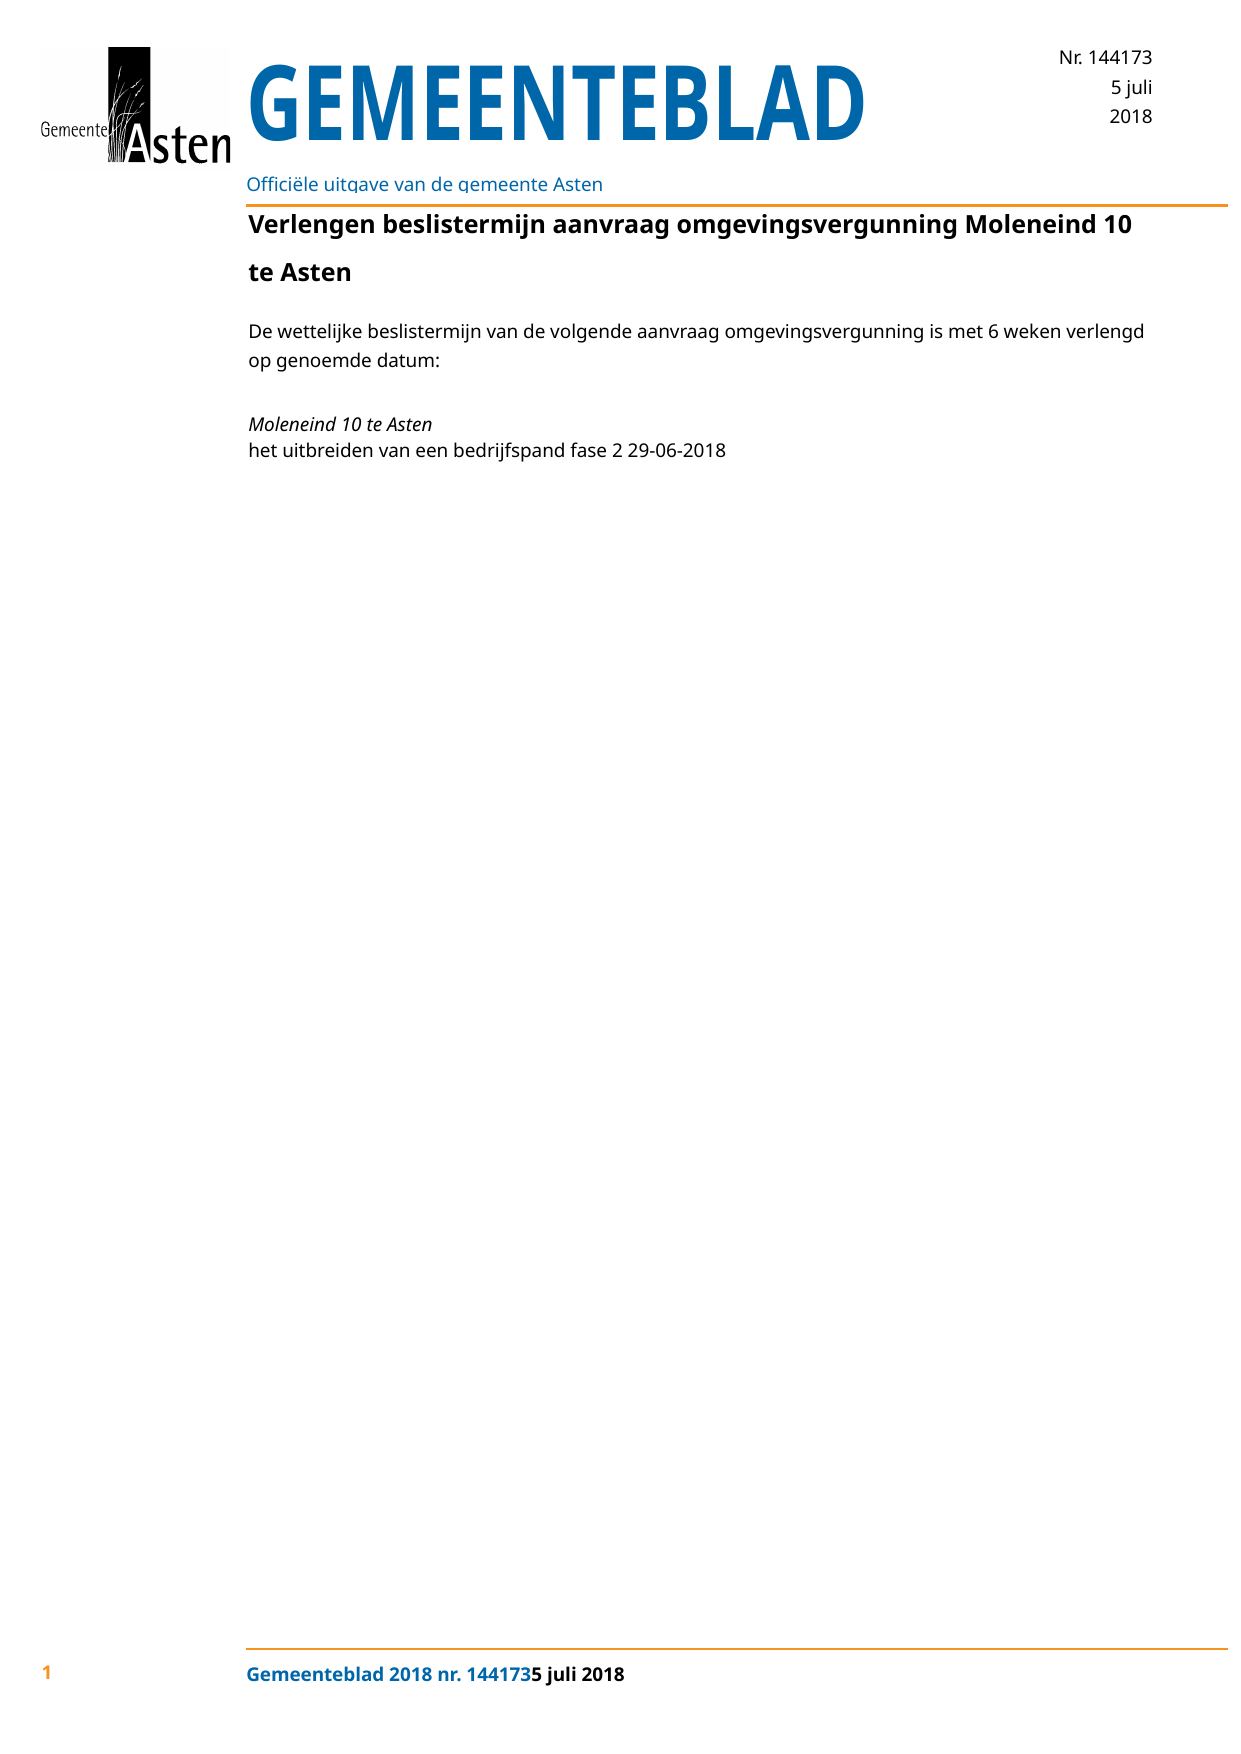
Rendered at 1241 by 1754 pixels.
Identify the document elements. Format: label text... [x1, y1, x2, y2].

text Moleneind 10 te Asten [248, 411, 1152, 437]
text het uitbreiden van een bedrijfspand fase 2 29-06-2018 [248, 437, 1152, 463]
picture [41, 47, 231, 172]
text Verlengen beslistermijn aanvraag omgevingsvergunning Moleneind 10 te Asten [248, 207, 1152, 288]
text De wettelijke beslistermijn van de volgende aanvraag omgevingsvergunning is met 6 weken verlengd op genoemde datum: [248, 318, 1152, 373]
